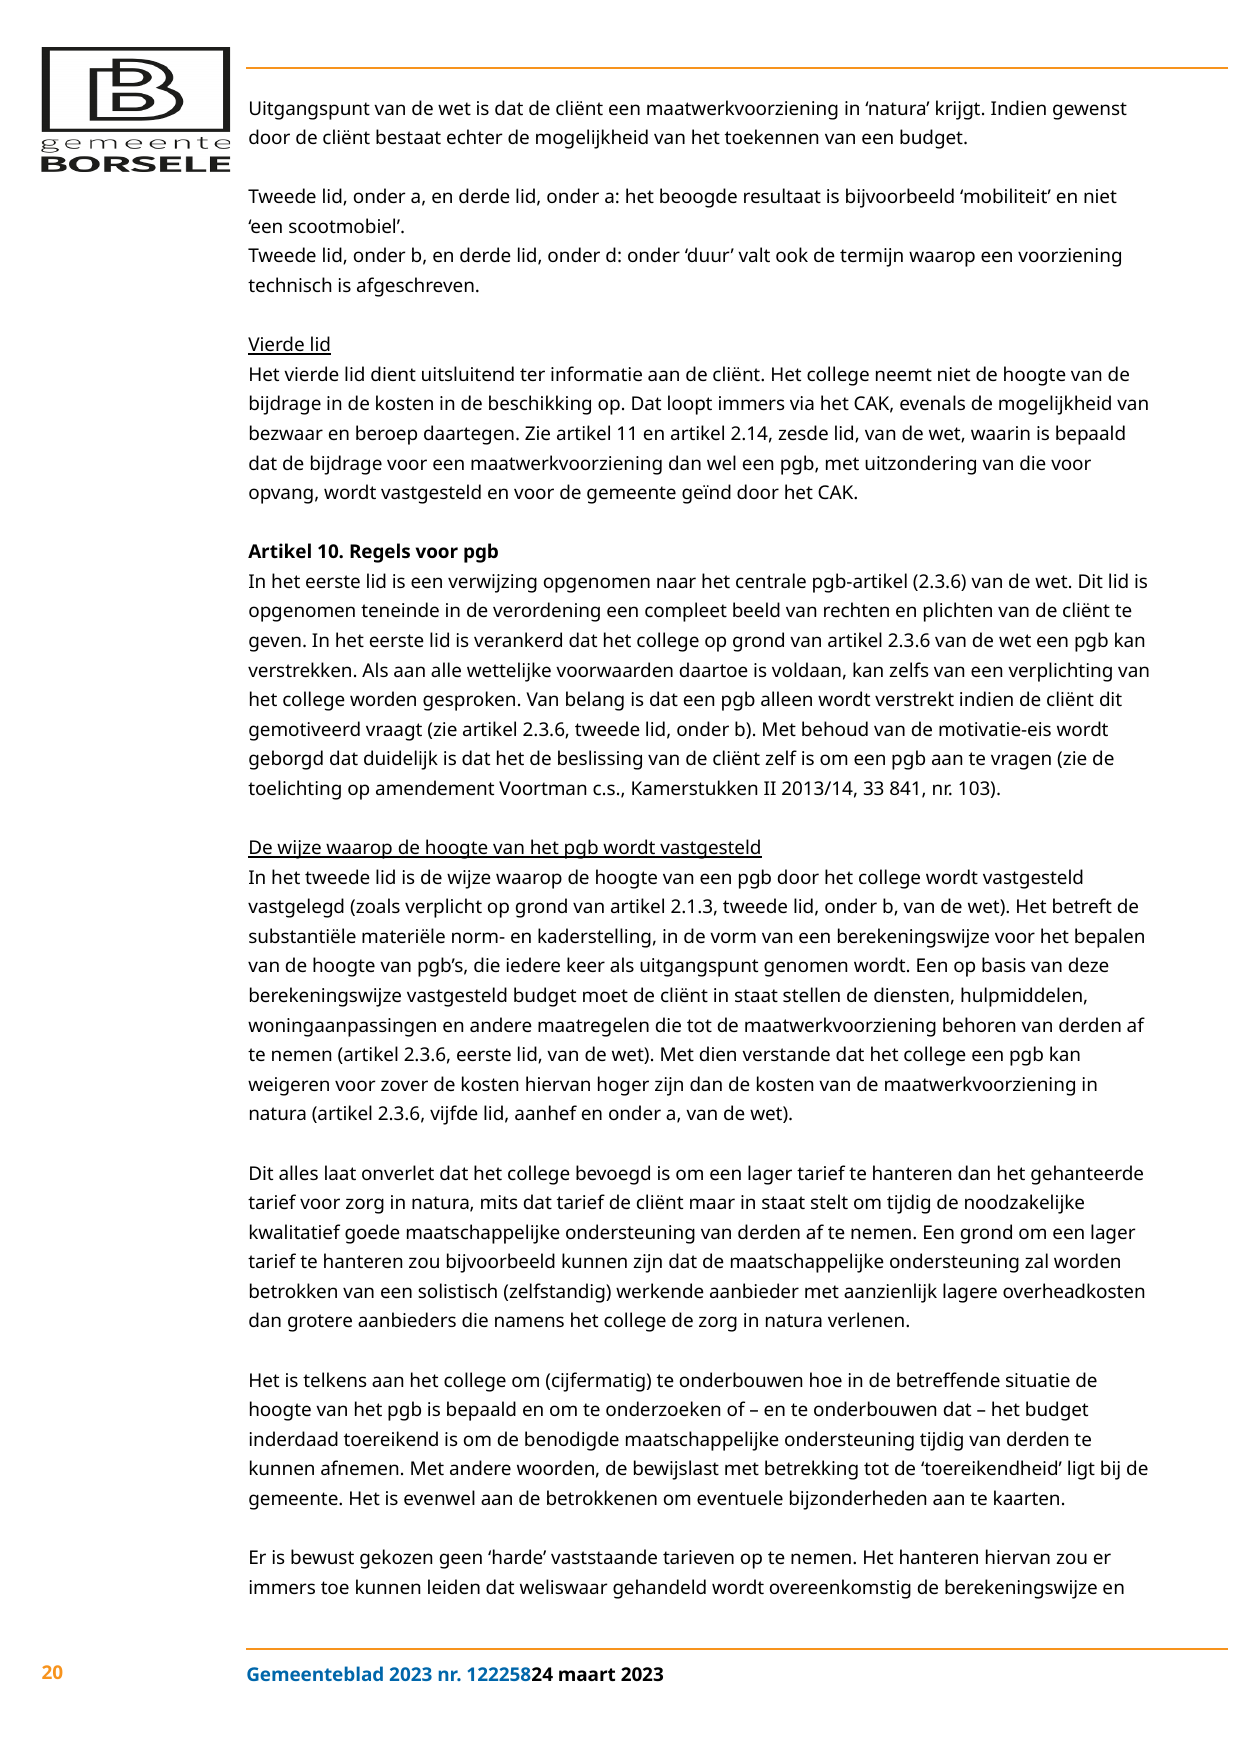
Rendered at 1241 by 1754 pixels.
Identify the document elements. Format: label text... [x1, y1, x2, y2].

text Uitgangspunt van de wet is dat de cliënt een maatwerkvoorziening in ‘natura’ krijgt. Indien gewenst door de cliënt bestaat echter de mogelijkheid van het toekennen van een budget. [248, 95, 1152, 150]
text Tweede lid, onder a, en derde lid, onder a: het beoogde resultaat is bijvoorbeeld ‘mobiliteit’ en niet ‘een scootmobiel’. [248, 183, 1152, 239]
text Vierde lid [248, 331, 1152, 357]
text Tweede lid, onder b, en derde lid, onder d: onder ‘duur’ valt ook de termijn waarop een voorziening technisch is afgeschreven. [248, 243, 1152, 298]
text Dit alles laat onverlet dat het college bevoegd is om een lager tarief te hanteren dan het gehanteerde tarief voor zorg in natura, mits dat tarief de cliënt maar in staat stelt om tijdig de noodzakelijke kwalitatief goede maatschappelijke ondersteuning van derden af te nemen. Een grond om een lager tarief te hanteren zou bijvoorbeeld kunnen zijn dat de maatschappelijke ondersteuning zal worden betrokken van een solistisch (zelfstandig) werkende aanbieder met aanzienlijk lagere overheadkosten dan grotere aanbieders die namens het college de zorg in natura verlenen. [248, 1160, 1152, 1333]
text Het vierde lid dient uitsluitend ter informatie aan de cliënt. Het college neemt niet de hoogte van de bijdrage in de kosten in de beschikking op. Dat loopt immers via het CAK, evenals de mogelijkheid van bezwaar en beroep daartegen. Zie artikel 11 en artikel 2.14, zesde lid, van de wet, waarin is bepaald dat de bijdrage voor een maatwerkvoorziening dan wel een pgb, met uitzondering van die voor opvang, wordt vastgesteld en voor de gemeente geïnd door het CAK. [248, 361, 1152, 505]
text Er is bewust gekozen geen ‘harde’ vaststaande tarieven op te nemen. Het hanteren hiervan zou er immers toe kunnen leiden dat weliswaar gehandeld wordt overeenkomstig de berekeningswijze en [248, 1544, 1152, 1600]
text In het eerste lid is een verwijzing opgenomen naar het centrale pgb-artikel (2.3.6) van de wet. Dit lid is opgenomen teneinde in de verordening een compleet beeld van rechten en plichten van de cliënt te geven. In het eerste lid is verankerd dat het college op grond van artikel 2.3.6 van de wet een pgb kan verstrekken. Als aan alle wettelijke voorwaarden daartoe is voldaan, kan zelfs van een verplichting van het college worden gesproken. Van belang is dat een pgb alleen wordt verstrekt indien de cliënt dit gemotiveerd vraagt (zie artikel 2.3.6, tweede lid, onder b). Met behoud van de motivatie-eis wordt geborgd dat duidelijk is dat het de beslissing van de cliënt zelf is om een pgb aan te vragen (zie de toelichting op amendement Voortman c.s., Kamerstukken II 2013/14, 33 841, nr. 103). [248, 568, 1152, 801]
text De wijze waarop de hoogte van het pgb wordt vastgesteld [248, 834, 1152, 860]
text In het tweede lid is de wijze waarop de hoogte van een pgb door het college wordt vastgesteld vastgelegd (zoals verplicht op grond van artikel 2.1.3, tweede lid, onder b, van de wet). Het betreft de substantiële materiële norm- en kaderstelling, in de vorm van een berekeningswijze voor het bepalen van de hoogte van pgb’s, die iedere keer als uitgangspunt genomen wordt. Een op basis van deze berekeningswijze vastgesteld budget moet de cliënt in staat stellen de diensten, hulpmiddelen, woningaanpassingen en andere maatregelen die tot de maatwerkvoorziening behoren van derden af te nemen (artikel 2.3.6, eerste lid, van de wet). Met dien verstande dat het college een pgb kan weigeren voor zover de kosten hiervan hoger zijn dan de kosten van de maatwerkvoorziening in natura (artikel 2.3.6, vijfde lid, aanhef en onder a, van de wet). [248, 864, 1152, 1126]
text Het is telkens aan het college om (cijfermatig) te onderbouwen hoe in de betreffende situatie de hoogte van het pgb is bepaald en om te onderzoeken of – en te onderbouwen dat – het budget inderdaad toereikend is om de benodigde maatschappelijke ondersteuning tijdig van derden te kunnen afnemen. Met andere woorden, de bewijslast met betrekking tot de ‘toereikendheid’ ligt bij de gemeente. Het is evenwel aan de betrokkenen om eventuele bijzonderheden aan te kaarten. [248, 1367, 1152, 1511]
picture [41, 47, 231, 172]
text Artikel 10. Regels voor pgb [248, 538, 1152, 564]
